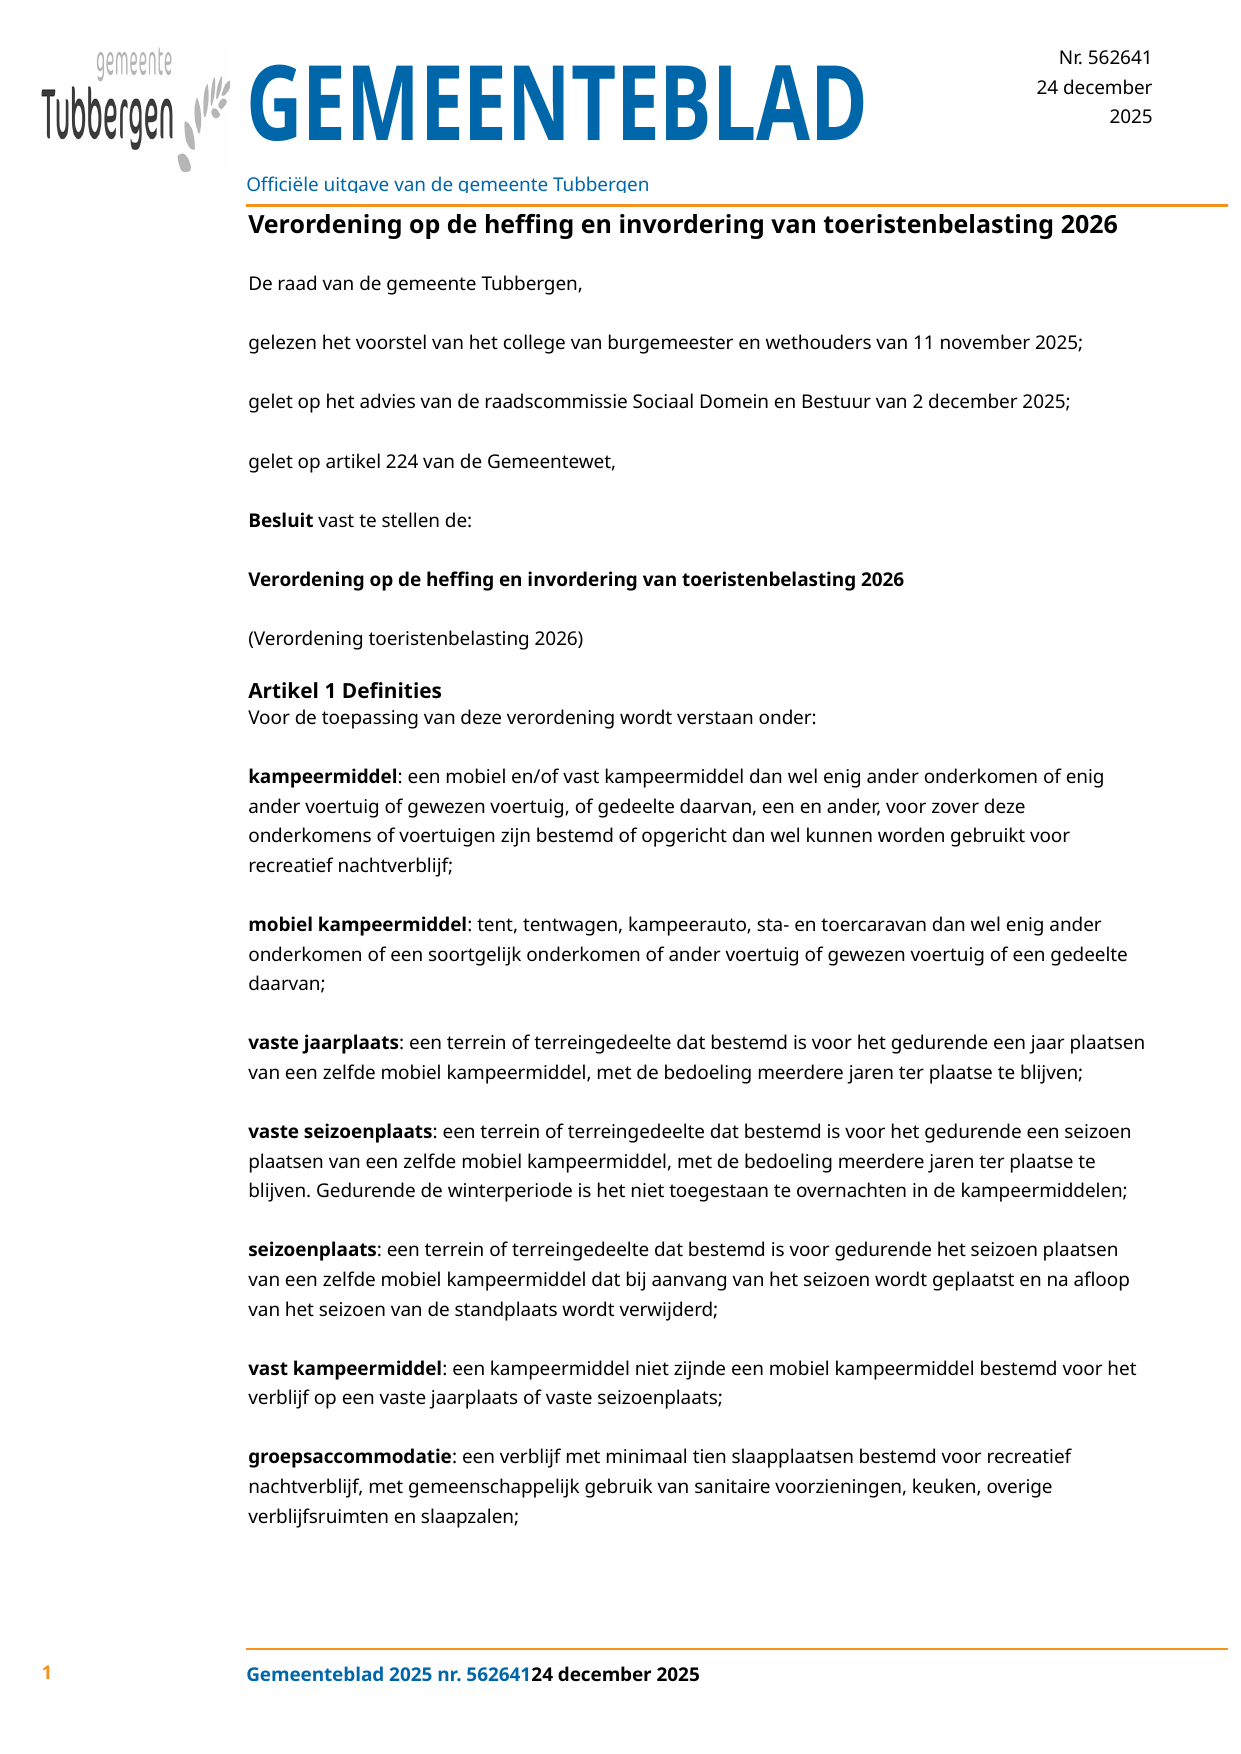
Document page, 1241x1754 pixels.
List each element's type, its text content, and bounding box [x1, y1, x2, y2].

text Verordening op de heffing en invordering van toeristenbelasting 2026 [248, 207, 1152, 241]
text Verordening op de heffing en invordering van toeristenbelasting 2026 [248, 566, 1152, 592]
text groepsaccommodatie: een verblijf met minimaal tien slaapplaatsen bestemd voor recreatief nachtverblijf, met gemeenschappelijk gebruik van sanitaire voorzieningen, keuken, overige verblijfsruimten en slaapzalen; [248, 1444, 1152, 1529]
text De raad van de gemeente Tubbergen, [248, 270, 1152, 296]
text kampeermiddel: een mobiel en/of vast kampeermiddel dan wel enig ander onderkomen of enig ander voertuig of gewezen voertuig, of gedeelte daarvan, een en ander, voor zover deze onderkomens of voertuigen zijn bestemd of opgericht dan wel kunnen worden gebruikt voor recreatief nachtverblijf; [248, 763, 1152, 878]
text vaste jaarplaats: een terrein of terreingedeelte dat bestemd is voor het gedurende een jaar plaatsen van een zelfde mobiel kampeermiddel, met de bedoeling meerdere jaren ter plaatse te blijven; [248, 1029, 1152, 1085]
text gelet op het advies van de raadscommissie Sociaal Domein en Bestuur van 2 december 2025; [248, 389, 1152, 414]
text mobiel kampeermiddel: tent, tentwagen, kampeerauto, sta- en toercaravan dan wel enig ander onderkomen of een soortgelijk onderkomen of ander voertuig of gewezen voertuig of een gedeelte daarvan; [248, 911, 1152, 996]
picture [41, 47, 231, 172]
text gelet op artikel 224 van de Gemeentewet, [248, 448, 1152, 473]
text gelezen het voorstel van het college van burgemeester en wethouders van 11 november 2025; [248, 329, 1152, 355]
text Besluit vast te stellen de: [248, 507, 1152, 533]
text seizoenplaats: een terrein of terreingedeelte dat bestemd is voor gedurende het seizoen plaatsen van een zelfde mobiel kampeermiddel dat bij aanvang van het seizoen wordt geplaatst en na afloop van het seizoen van de standplaats wordt verwijderd; [248, 1237, 1152, 1322]
text vast kampeermiddel: een kampeermiddel niet zijnde een mobiel kampeermiddel bestemd voor het verblijf op een vaste jaarplaats of vaste seizoenplaats; [248, 1355, 1152, 1410]
text vaste seizoenplaats: een terrein of terreingedeelte dat bestemd is voor het gedurende een seizoen plaatsen van een zelfde mobiel kampeermiddel, met de bedoeling meerdere jaren ter plaatse te blijven. Gedurende de winterperiode is het niet toegestaan te overnachten in de kampeermiddelen; [248, 1118, 1152, 1203]
text (Verordening toeristenbelasting 2026) [248, 625, 1152, 651]
text Voor de toepassing van deze verordening wordt verstaan onder: [248, 704, 1152, 730]
text Artikel 1 Definities [248, 676, 1152, 704]
